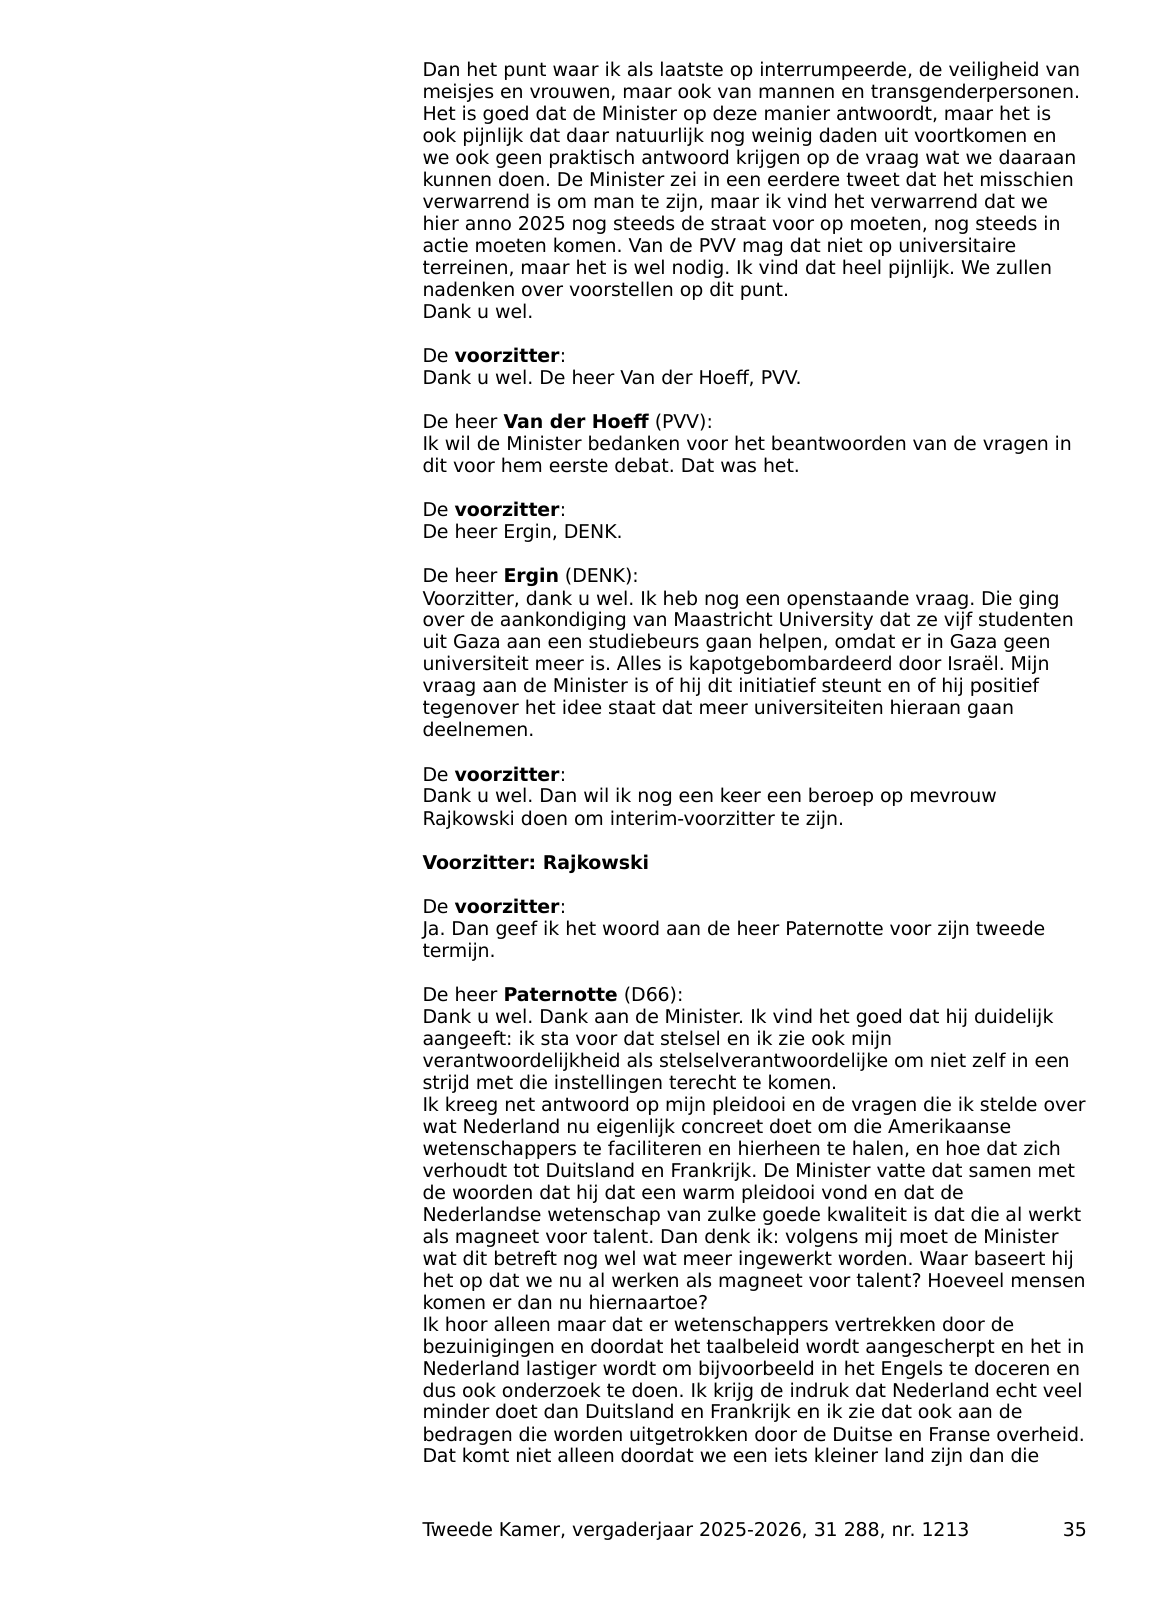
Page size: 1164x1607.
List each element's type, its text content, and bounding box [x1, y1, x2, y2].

text De heer Ergin, DENK. [422, 521, 1087, 543]
text Dank u wel. De heer Van der Hoeff, PVV. [422, 367, 1087, 389]
text Dan het punt waar ik als laatste op interrumpeerde, de veiligheid van meisjes en vrouwen, maar ook van mannen en transgenderpersonen. Het is goed dat de Minister op deze manier antwoordt, maar het is ook pijnlijk dat daar natuurlijk nog weinig daden uit voortkomen en we ook geen praktisch antwoord krijgen op de vraag wat we daaraan kunnen doen. De Minister zei in een eerdere tweet dat het misschien verwarrend is om man te zijn, maar ik vind het verwarrend dat we hier anno 2025 nog steeds de straat voor op moeten, nog steeds in actie moeten komen. Van de PVV mag dat niet op universitaire terreinen, maar het is wel nodig. Ik vind dat heel pijnlijk. We zullen nadenken over voorstellen op dit punt. [422, 59, 1087, 301]
text De heer Ergin (DENK): [422, 565, 1087, 587]
text De voorzitter: [422, 763, 1087, 785]
text Dank u wel. Dan wil ik nog een keer een beroep op mevrouw Rajkowski doen om interim-voorzitter te zijn. [422, 785, 1087, 829]
text De voorzitter: [422, 896, 1087, 918]
text De voorzitter: [422, 345, 1087, 367]
text Dank u wel. [422, 301, 1087, 323]
text Dank u wel. Dank aan de Minister. Ik vind het goed dat hij duidelijk aangeeft: ik sta voor dat stelsel en ik zie ook mijn verantwoordelijkheid als stelselverantwoordelijke om niet zelf in een strijd met die instellingen terecht te komen. [422, 1006, 1087, 1094]
text Ik hoor alleen maar dat er wetenschappers vertrekken door de bezuinigingen en doordat het taalbeleid wordt aangescherpt en het in Nederland lastiger wordt om bijvoorbeeld in het Engels te doceren en dus ook onderzoek te doen. Ik krijg de indruk dat Nederland echt veel minder doet dan Duitsland en Frankrijk en ik zie dat ook aan de bedragen die worden uitgetrokken door de Duitse en Franse overheid. Dat komt niet alleen doordat we een iets kleiner land zijn dan die [422, 1313, 1087, 1467]
text Ik wil de Minister bedanken voor het beantwoorden van de vragen in dit voor hem eerste debat. Dat was het. [422, 433, 1087, 477]
text Voorzitter: Rajkowski [422, 852, 1087, 873]
text De voorzitter: [422, 499, 1087, 521]
text Ja. Dan geef ik het woord aan de heer Paternotte voor zijn tweede termijn. [422, 918, 1087, 962]
text De heer Van der Hoeff (PVV): [422, 411, 1087, 433]
text De heer Paternotte (D66): [422, 984, 1087, 1006]
text Voorzitter, dank u wel. Ik heb nog een openstaande vraag. Die ging over de aankondiging van Maastricht University dat ze vijf studenten uit Gaza aan een studiebeurs gaan helpen, omdat er in Gaza geen universiteit meer is. Alles is kapotgebombardeerd door Israël. Mijn vraag aan de Minister is of hij dit initiatief steunt en of hij positief tegenover het idee staat dat meer universiteiten hieraan gaan deelnemen. [422, 587, 1087, 741]
text Ik kreeg net antwoord op mijn pleidooi en de vragen die ik stelde over wat Nederland nu eigenlijk concreet doet om die Amerikaanse wetenschappers te faciliteren en hierheen te halen, en hoe dat zich verhoudt tot Duitsland en Frankrijk. De Minister vatte dat samen met de woorden dat hij dat een warm pleidooi vond en dat de Nederlandse wetenschap van zulke goede kwaliteit is dat die al werkt als magneet voor talent. Dan denk ik: volgens mij moet de Minister wat dit betreft nog wel wat meer ingewerkt worden. Waar baseert hij het op dat we nu al werken als magneet voor talent? Hoeveel mensen komen er dan nu hiernaartoe? [422, 1094, 1087, 1313]
